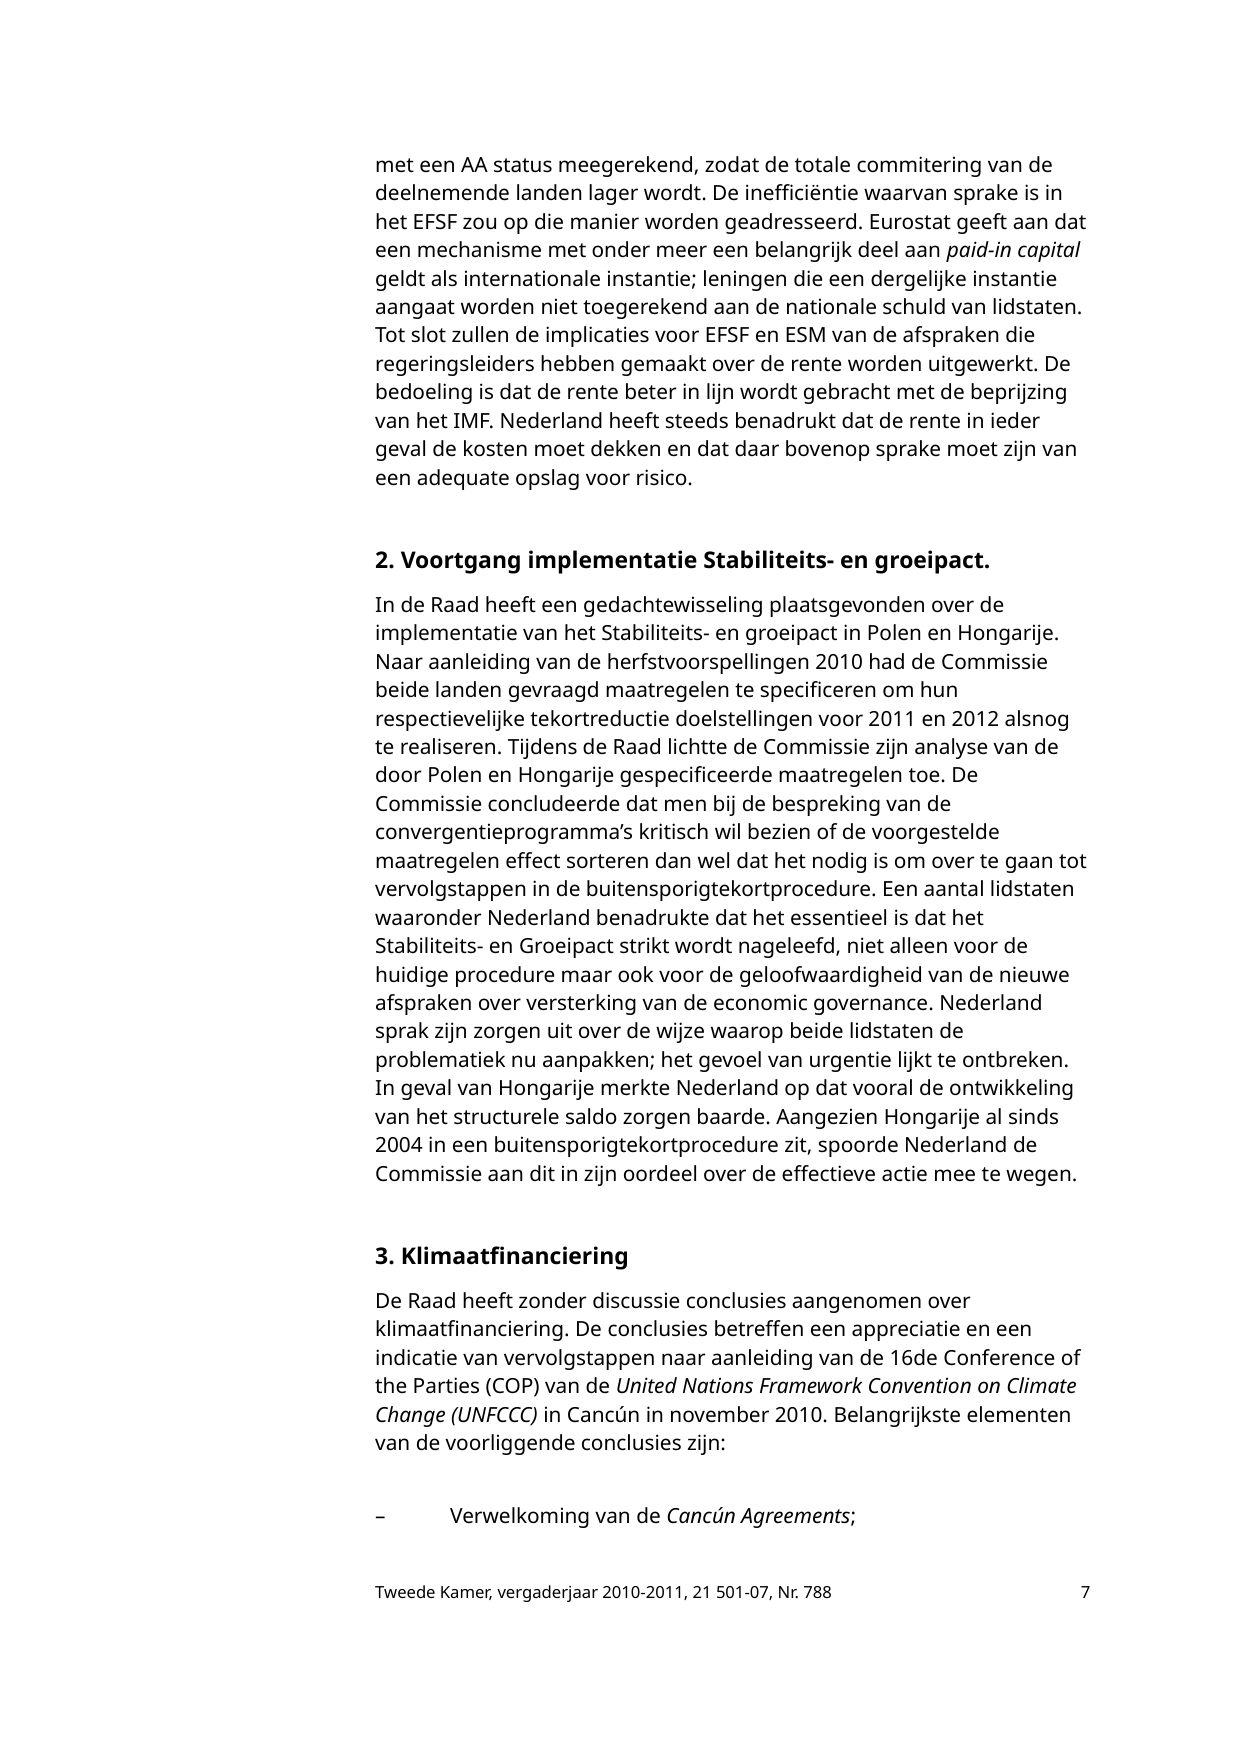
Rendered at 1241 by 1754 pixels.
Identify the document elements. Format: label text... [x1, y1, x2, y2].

text In de Raad heeft een gedachtewisseling plaatsgevonden over de implementatie van het Stabiliteits- en groeipact in Polen en Hongarije. Naar aanleiding van de herfstvoorspellingen 2010 had de Commissie beide landen gevraagd maatregelen te specificeren om hun respectievelijke tekortreductie doelstellingen voor 2011 en 2012 alsnog te realiseren. Tijdens de Raad lichtte de Commissie zijn analyse van de door Polen en Hongarije gespecificeerde maatregelen toe. De Commissie concludeerde dat men bij de bespreking van de convergentieprogramma’s kritisch wil bezien of de voorgestelde maatregelen effect sorteren dan wel dat het nodig is om over te gaan tot vervolgstappen in de buitensporigtekortprocedure. Een aantal lidstaten waaronder Nederland benadrukte dat het essentieel is dat het Stabiliteits- en Groeipact strikt wordt nageleefd, niet alleen voor de huidige procedure maar ook voor de geloofwaardigheid van de nieuwe afspraken over versterking van de economic governance. Nederland sprak zijn zorgen uit over de wijze waarop beide lidstaten de problematiek nu aanpakken; het gevoel van urgentie lijkt te ontbreken. In geval van Hongarije merkte Nederland op dat vooral de ontwikkeling van het structurele saldo zorgen baarde. Aangezien Hongarije al sinds 2004 in een buitensporigtekortprocedure zit, spoorde Nederland de Commissie aan dit in zijn oordeel over de effectieve actie mee te wegen. [375, 590, 1090, 1187]
subtitle 2. Voortgang implementatie Stabiliteits- en groeipact. [375, 544, 1090, 575]
text met een AA status meegerekend, zodat de totale commitering van de deelnemende landen lager wordt. De inefficiëntie waarvan sprake is in het EFSF zou op die manier worden geadresseerd. Eurostat geeft aan dat een mechanisme met onder meer een belangrijk deel aan paid-in capital geldt als internationale instantie; leningen die een dergelijke instantie aangaat worden niet toegerekend aan de nationale schuld van lidstaten. [375, 150, 1090, 321]
text Tot slot zullen de implicaties voor EFSF en ESM van de afspraken die regeringsleiders hebben gemaakt over de rente worden uitgewerkt. De bedoeling is dat de rente beter in lijn wordt gebracht met de beprijzing van het IMF. Nederland heeft steeds benadrukt dat de rente in ieder geval de kosten moet dekken en dat daar bovenop sprake moet zijn van een adequate opslag voor risico. [375, 321, 1090, 491]
text De Raad heeft zonder discussie conclusies aangenomen over klimaatfinanciering. De conclusies betreffen een appreciatie en een indicatie van vervolgstappen naar aanleiding van de 16de Conference of the Parties (COP) van de United Nations Framework Convention on Climate Change (UNFCCC) in Cancún in november 2010. Belangrijkste elementen van de voorliggende conclusies zijn: [375, 1286, 1090, 1457]
list Verwelkoming van de Cancún Agreements; [375, 1502, 1090, 1530]
subtitle 3. Klimaatfinanciering [375, 1240, 1090, 1271]
